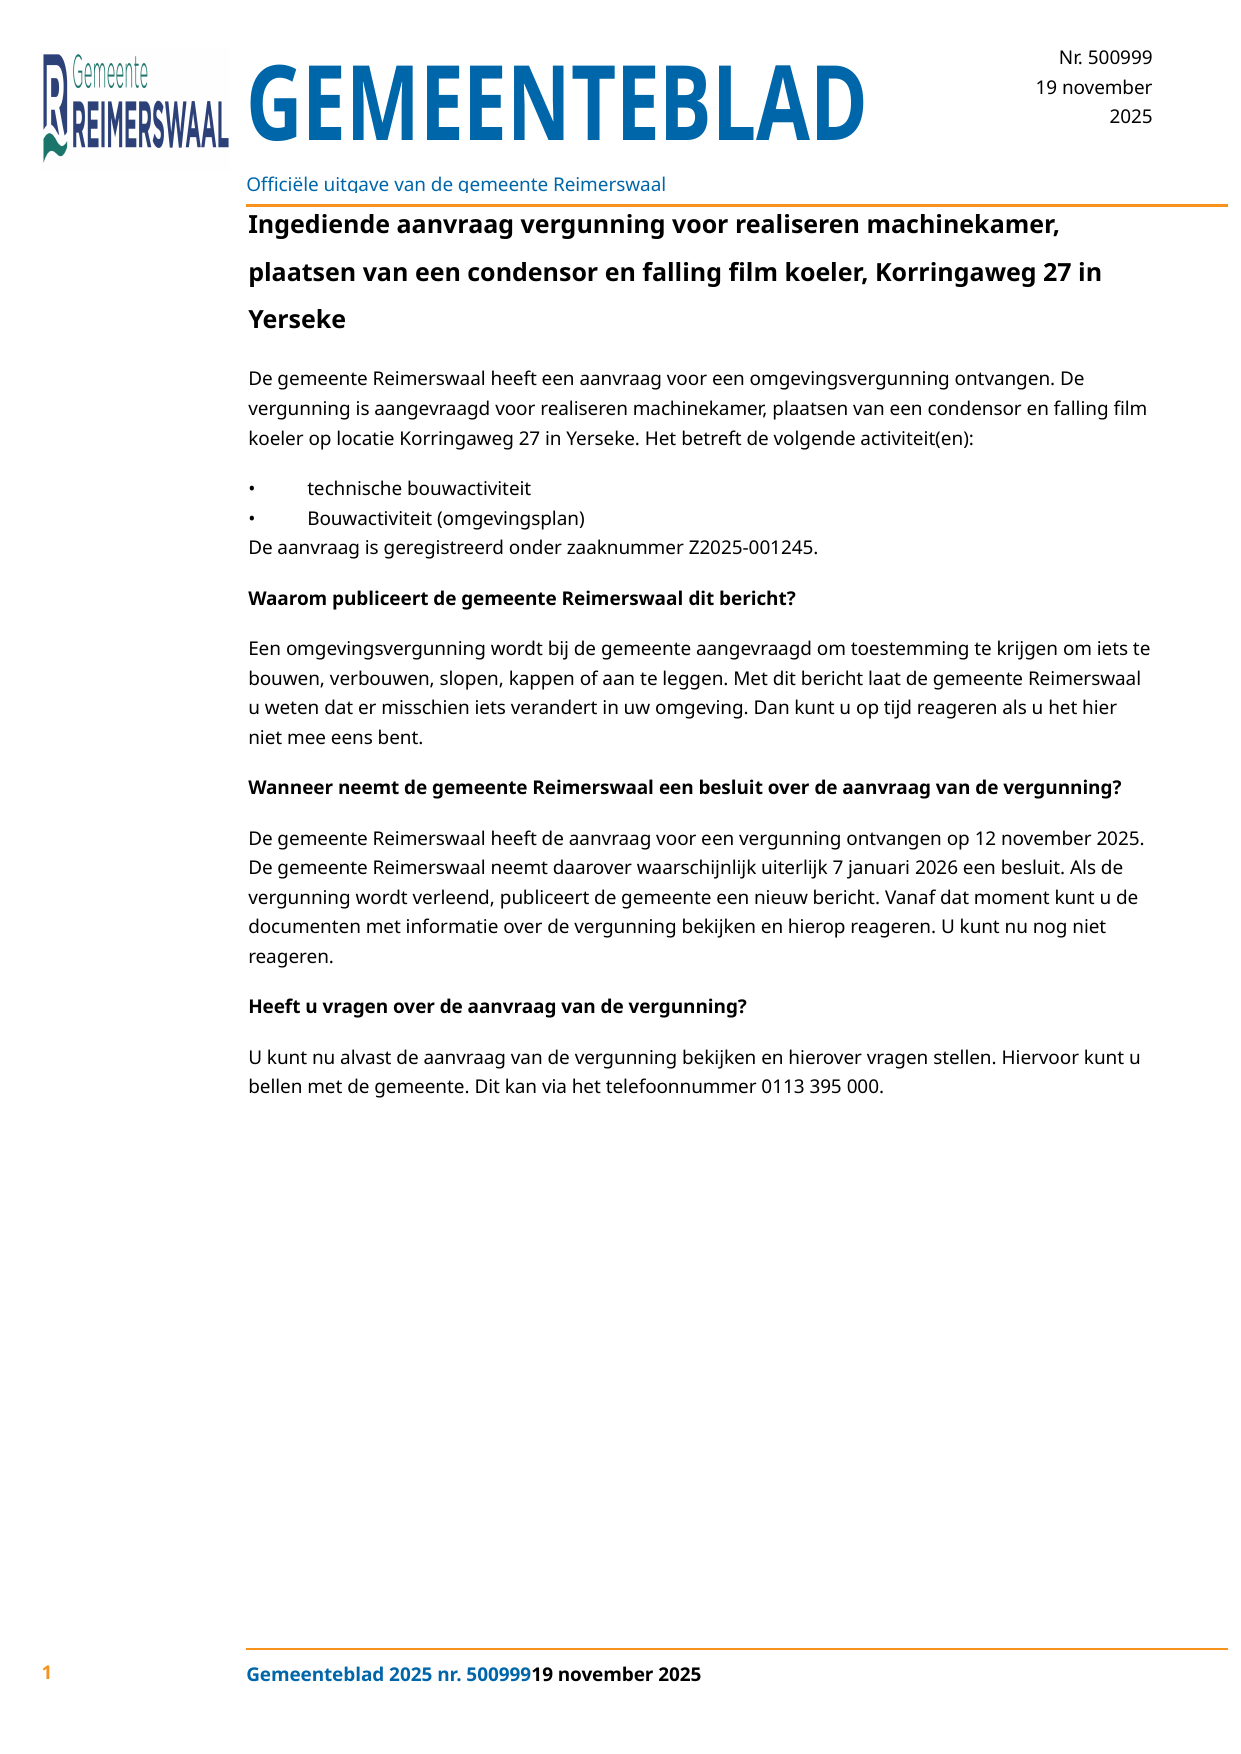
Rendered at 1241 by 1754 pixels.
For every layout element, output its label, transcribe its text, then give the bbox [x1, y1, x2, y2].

list Bouwactiviteit (omgevingsplan) [248, 505, 1152, 530]
list technische bouwactiviteit [248, 475, 1152, 501]
text De gemeente Reimerswaal heeft de aanvraag voor een vergunning ontvangen op 12 november 2025. De gemeente Reimerswaal neemt daarover waarschijnlijk uiterlijk 7 januari 2026 een besluit. Als de vergunning wordt verleend, publiceert de gemeente een nieuw bericht. Vanaf dat moment kunt u de documenten met informatie over de vergunning bekijken en hierop reageren. U kunt nu nog niet reageren. [248, 825, 1152, 969]
text Heeft u vragen over de aanvraag van de vergunning? [248, 993, 1152, 1019]
text De aanvraag is geregistreerd onder zaaknummer Z2025-001245. [248, 534, 1152, 560]
text De gemeente Reimerswaal heeft een aanvraag voor een omgevingsvergunning ontvangen. De vergunning is aangevraagd voor realiseren machinekamer, plaatsen van een condensor en falling film koeler op locatie Korringaweg 27 in Yerseke. Het betreft de volgende activiteit(en): [248, 366, 1152, 450]
picture [41, 47, 231, 172]
text Ingediende aanvraag vergunning voor realiseren machinekamer, plaatsen van een condensor en falling film koeler, Korringaweg 27 in Yerseke [248, 207, 1152, 336]
text Waarom publiceert de gemeente Reimerswaal dit bericht? [248, 585, 1152, 610]
text Een omgevingsvergunning wordt bij de gemeente aangevraagd om toestemming te krijgen om iets te bouwen, verbouwen, slopen, kappen of aan te leggen. Met dit bericht laat de gemeente Reimerswaal u weten dat er misschien iets verandert in uw omgeving. Dan kunt u op tijd reageren als u het hier niet mee eens bent. [248, 635, 1152, 749]
text U kunt nu alvast de aanvraag van de vergunning bekijken en hierover vragen stellen. Hiervoor kunt u bellen met de gemeente. Dit kan via het telefoonnummer 0113 395 000. [248, 1044, 1152, 1099]
text Wanneer neemt de gemeente Reimerswaal een besluit over de aanvraag van de vergunning? [248, 774, 1152, 800]
